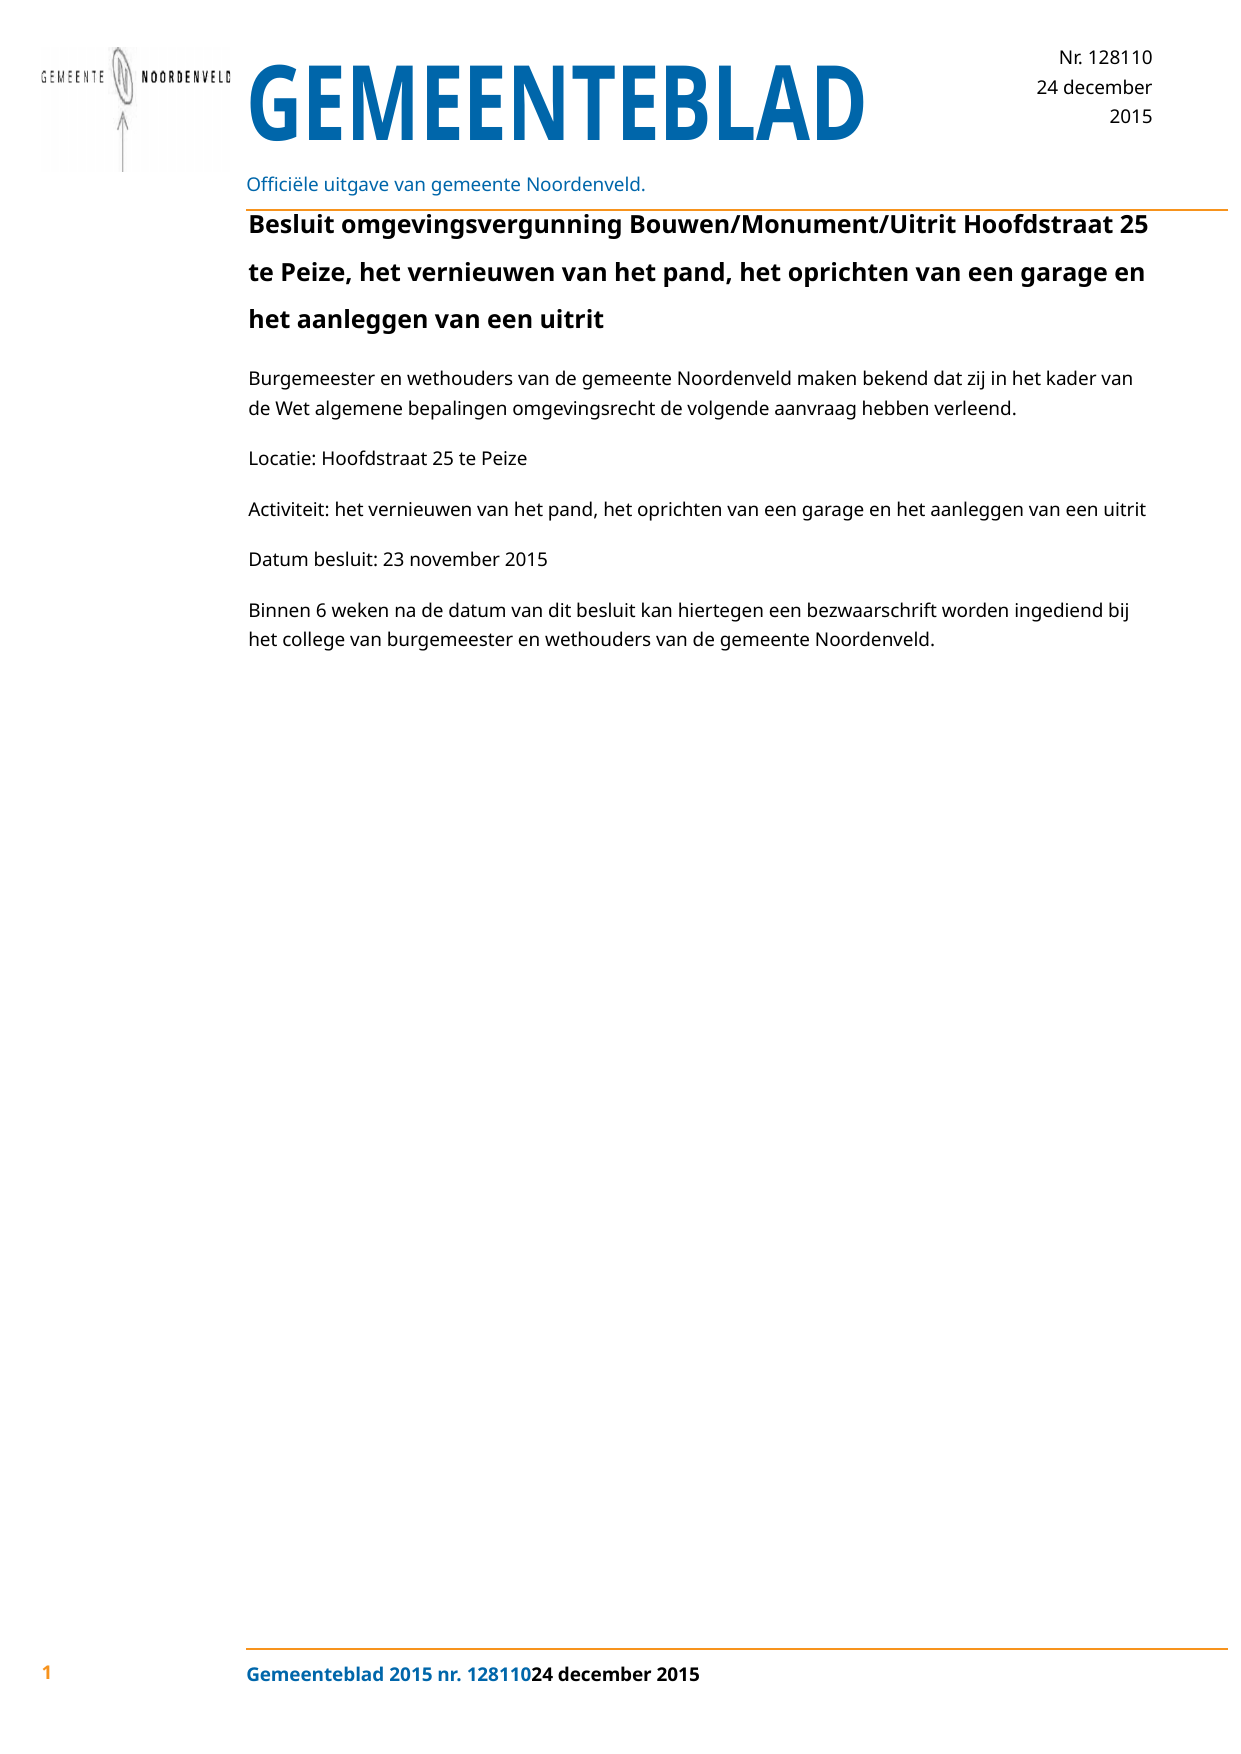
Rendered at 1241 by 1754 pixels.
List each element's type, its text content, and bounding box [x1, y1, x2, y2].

text Besluit omgevingsvergunning Bouwen/Monument/Uitrit Hoofdstraat 25 te Peize, het vernieuwen van het pand, het oprichten van een garage en het aanleggen van een uitrit [248, 211, 1152, 336]
text Burgemeester en wethouders van de gemeente Noordenveld maken bekend dat zij in het kader van de Wet algemene bepalingen omgevingsrecht de volgende aanvraag hebben verleend. [248, 366, 1152, 421]
text Binnen 6 weken na de datum van dit besluit kan hiertegen een bezwaarschrift worden ingediend bij het college van burgemeester en wethouders van de gemeente Noordenveld. [248, 597, 1152, 652]
text Activiteit: het vernieuwen van het pand, het oprichten van een garage en het aanleggen van een uitrit [248, 496, 1152, 522]
text Datum besluit: 23 november 2015 [248, 546, 1152, 572]
text Locatie: Hoofdstraat 25 te Peize [248, 446, 1152, 471]
picture [41, 47, 231, 172]
